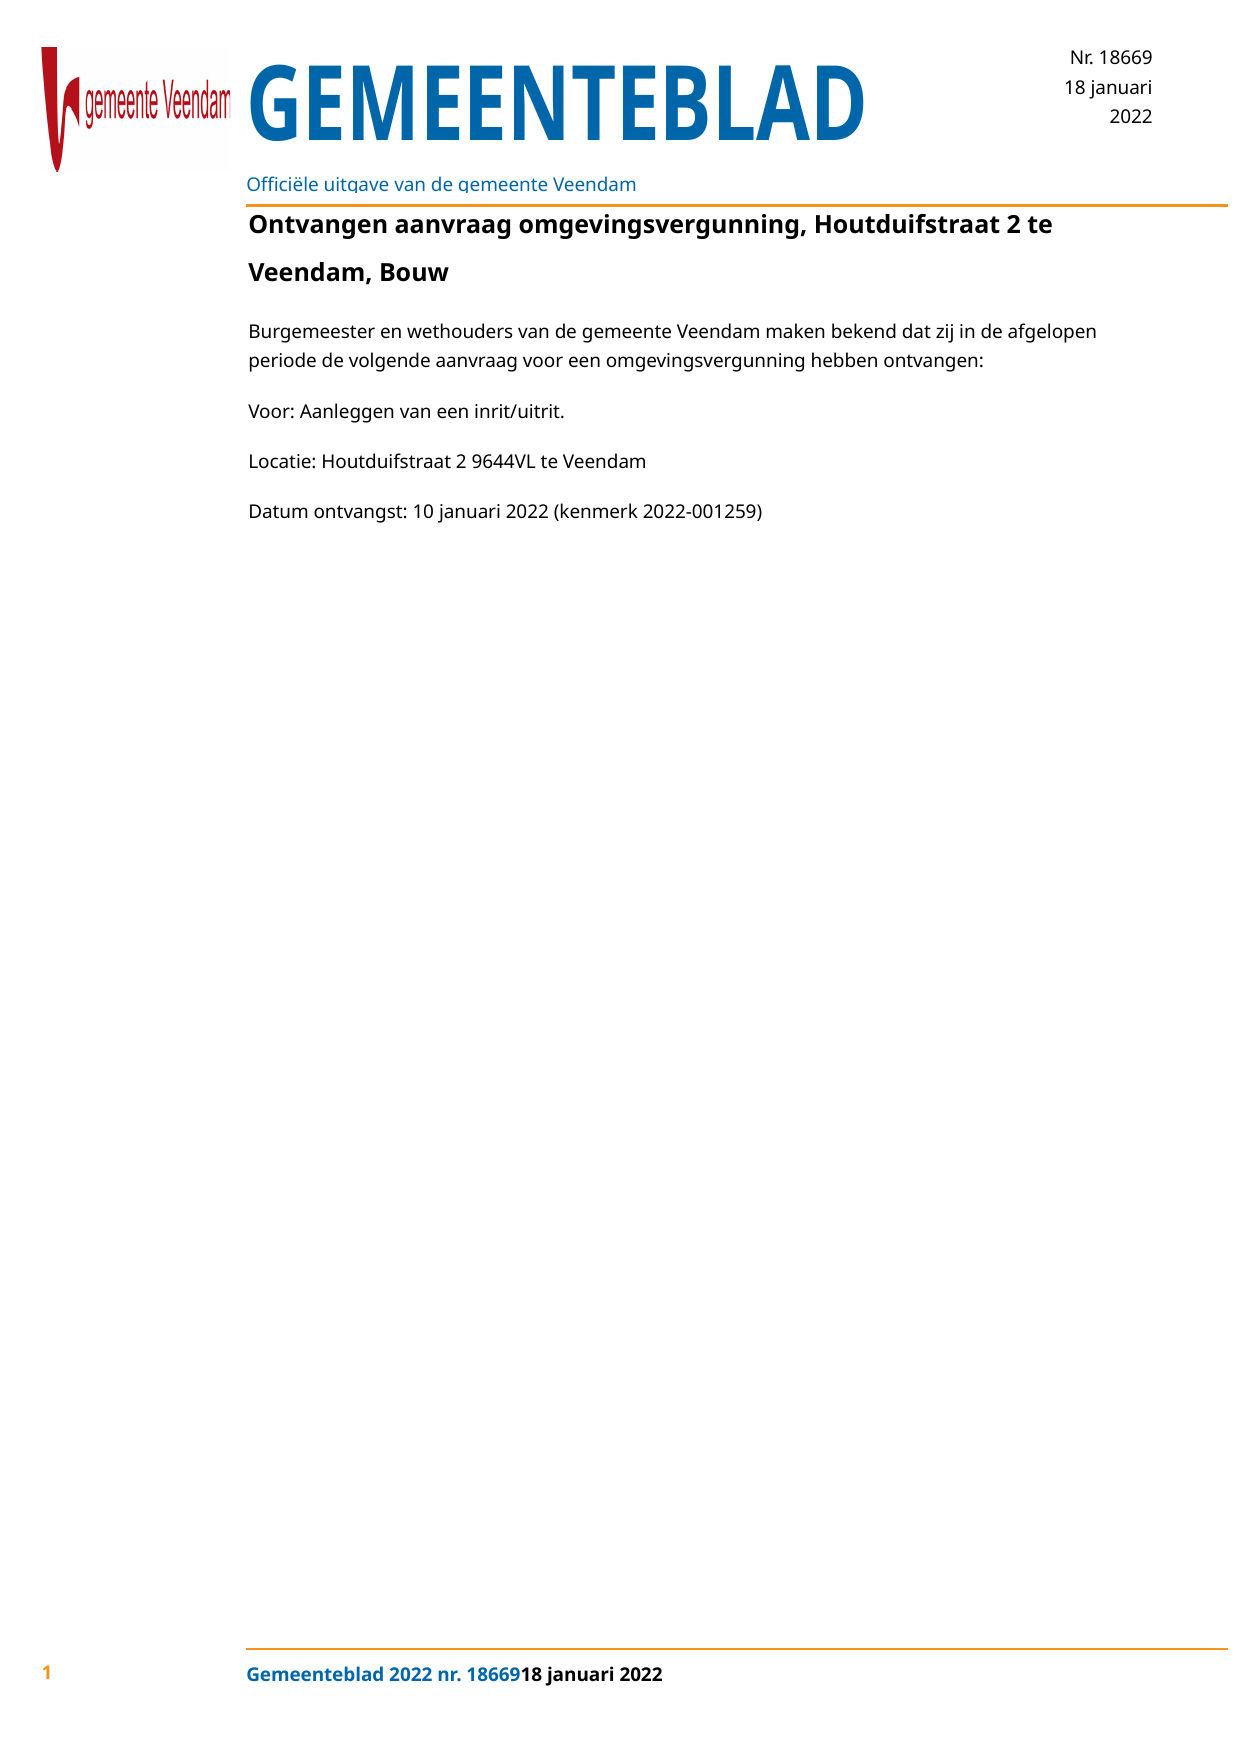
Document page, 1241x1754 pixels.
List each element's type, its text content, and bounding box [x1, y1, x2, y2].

text Datum ontvangst: 10 januari 2022 (kenmerk 2022-001259) [248, 499, 1152, 524]
picture [41, 47, 231, 172]
text Ontvangen aanvraag omgevingsvergunning, Houtduifstraat 2 te Veendam, Bouw [248, 207, 1152, 288]
text Burgemeester en wethouders van de gemeente Veendam maken bekend dat zij in de afgelopen periode de volgende aanvraag voor een omgevingsvergunning hebben ontvangen: [248, 318, 1152, 373]
text Voor: Aanleggen van een inrit/uitrit. [248, 398, 1152, 424]
text Locatie: Houtduifstraat 2 9644VL te Veendam [248, 448, 1152, 474]
